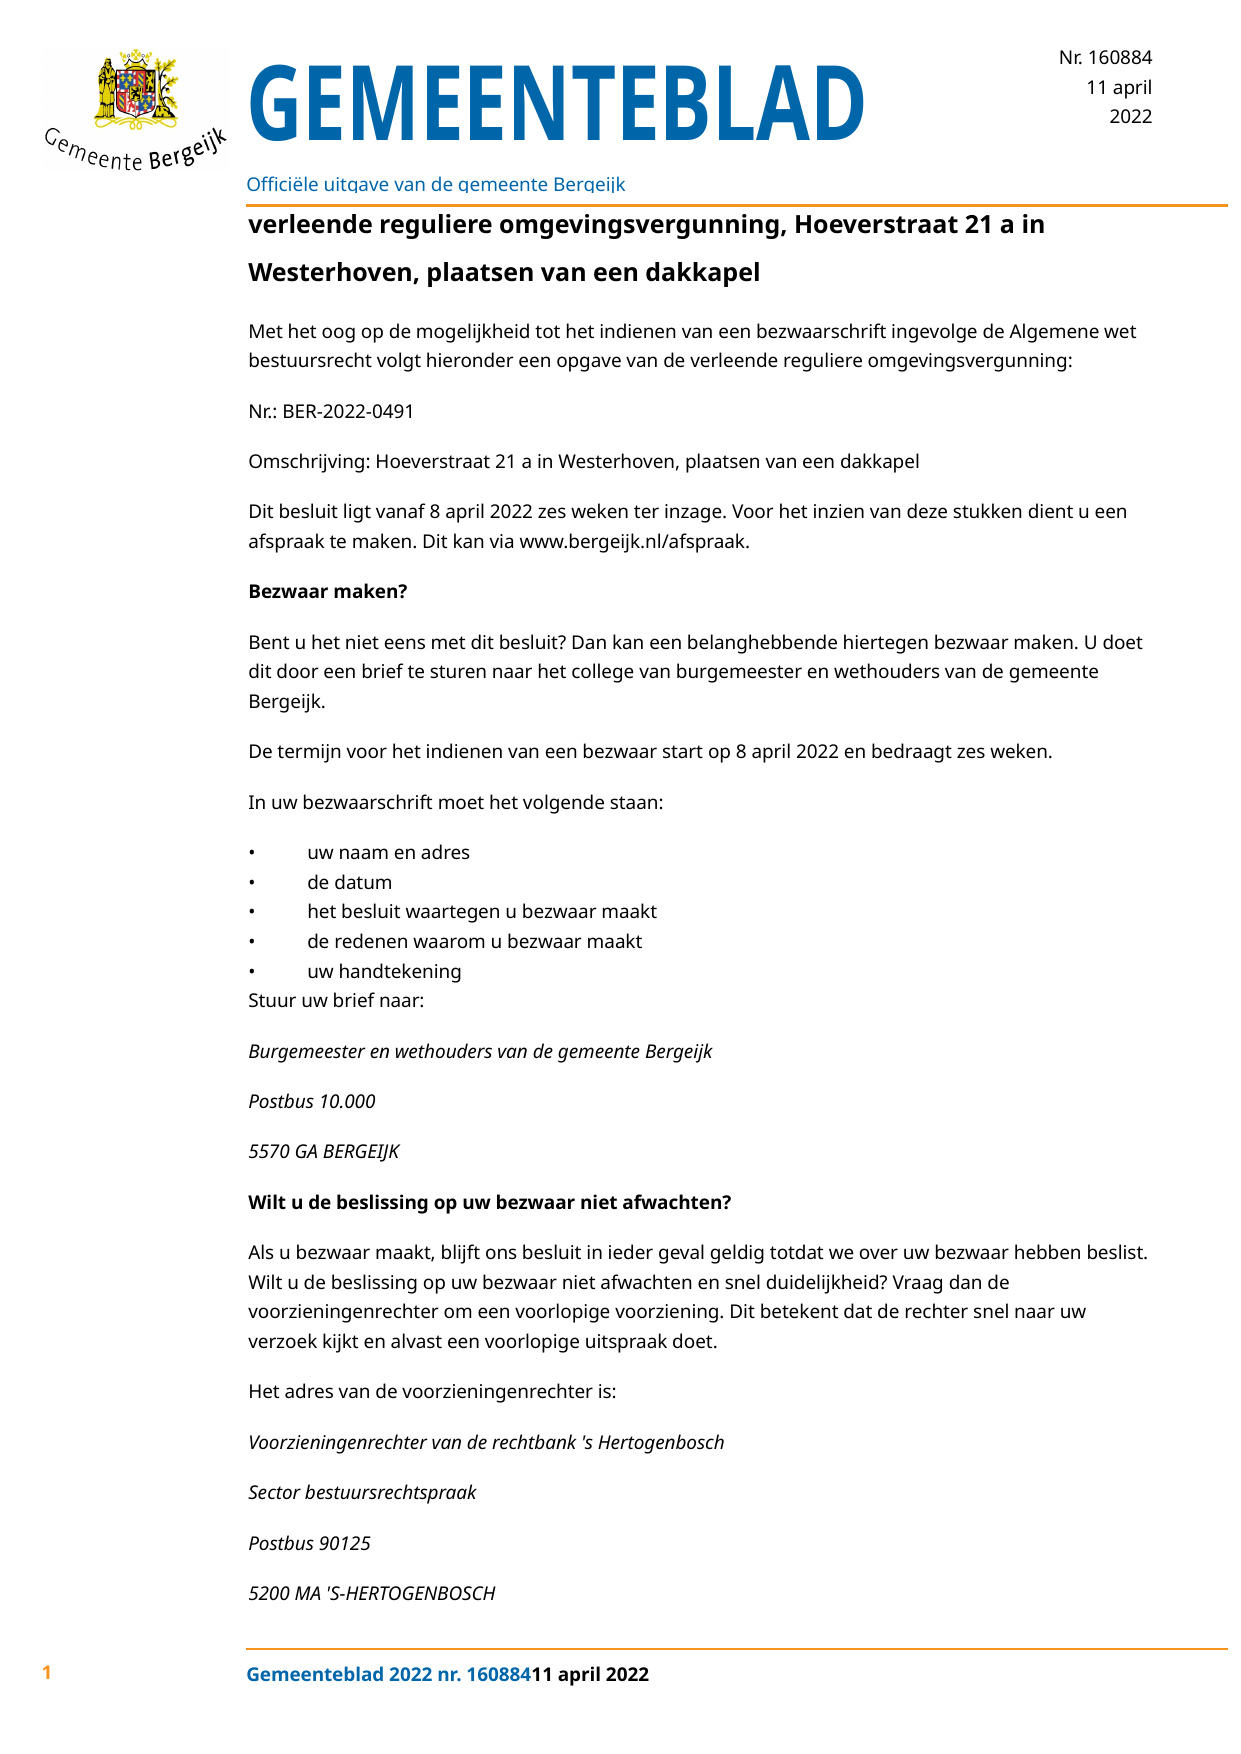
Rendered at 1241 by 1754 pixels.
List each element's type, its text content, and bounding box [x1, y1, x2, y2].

text Sector bestuursrechtspraak [248, 1479, 1152, 1505]
list uw handtekening [248, 958, 1152, 984]
text Het adres van de voorzieningenrechter is: [248, 1379, 1152, 1404]
list het besluit waartegen u bezwaar maakt [248, 899, 1152, 924]
text Met het oog op de mogelijkheid tot het indienen van een bezwaarschrift ingevolge de Algemene wet bestuursrecht volgt hieronder een opgave van de verleende reguliere omgevingsvergunning: [248, 318, 1152, 373]
text De termijn voor het indienen van een bezwaar start op 8 april 2022 en bedraagt zes weken. [248, 739, 1152, 764]
text In uw bezwaarschrift moet het volgende staan: [248, 789, 1152, 815]
text Wilt u de beslissing op uw bezwaar niet afwachten? [248, 1189, 1152, 1215]
text 5570 GA BERGEIJK [248, 1139, 1152, 1164]
text Bezwaar maken? [248, 579, 1152, 604]
text Omschrijving: Hoeverstraat 21 a in Westerhoven, plaatsen van een dakkapel [248, 448, 1152, 474]
picture [41, 47, 231, 172]
text Bent u het niet eens met dit besluit? Dan kan een belanghebbende hiertegen bezwaar maken. U doet dit door een brief te sturen naar het college van burgemeester en wethouders van de gemeente Bergeijk. [248, 629, 1152, 714]
text Als u bezwaar maakt, blijft ons besluit in ieder geval geldig totdat we over uw bezwaar hebben beslist. Wilt u de beslissing op uw bezwaar niet afwachten en snel duidelijkheid? Vraag dan de voorzieningenrechter om een voorlopige voorziening. Dit betekent dat de rechter snel naar uw verzoek kijkt en alvast een voorlopige uitspraak doet. [248, 1239, 1152, 1354]
text Stuur uw brief naar: [248, 987, 1152, 1013]
text 5200 MA 'S-HERTOGENBOSCH [248, 1580, 1152, 1606]
text Dit besluit ligt vanaf 8 april 2022 zes weken ter inzage. Voor het inzien van deze stukken dient u een afspraak te maken. Dit kan via www.bergeijk.nl/afspraak. [248, 499, 1152, 554]
list de datum [248, 869, 1152, 895]
text Nr.: BER-2022-0491 [248, 398, 1152, 424]
text Burgemeester en wethouders van de gemeente Bergeijk [248, 1038, 1152, 1064]
text Postbus 10.000 [248, 1088, 1152, 1114]
text Voorzieningenrechter van de rechtbank 's Hertogenbosch [248, 1429, 1152, 1455]
list de redenen waarom u bezwaar maakt [248, 928, 1152, 954]
list uw naam en adres [248, 839, 1152, 865]
text verleende reguliere omgevingsvergunning, Hoeverstraat 21 a in Westerhoven, plaatsen van een dakkapel [248, 207, 1152, 288]
text Postbus 90125 [248, 1530, 1152, 1556]
